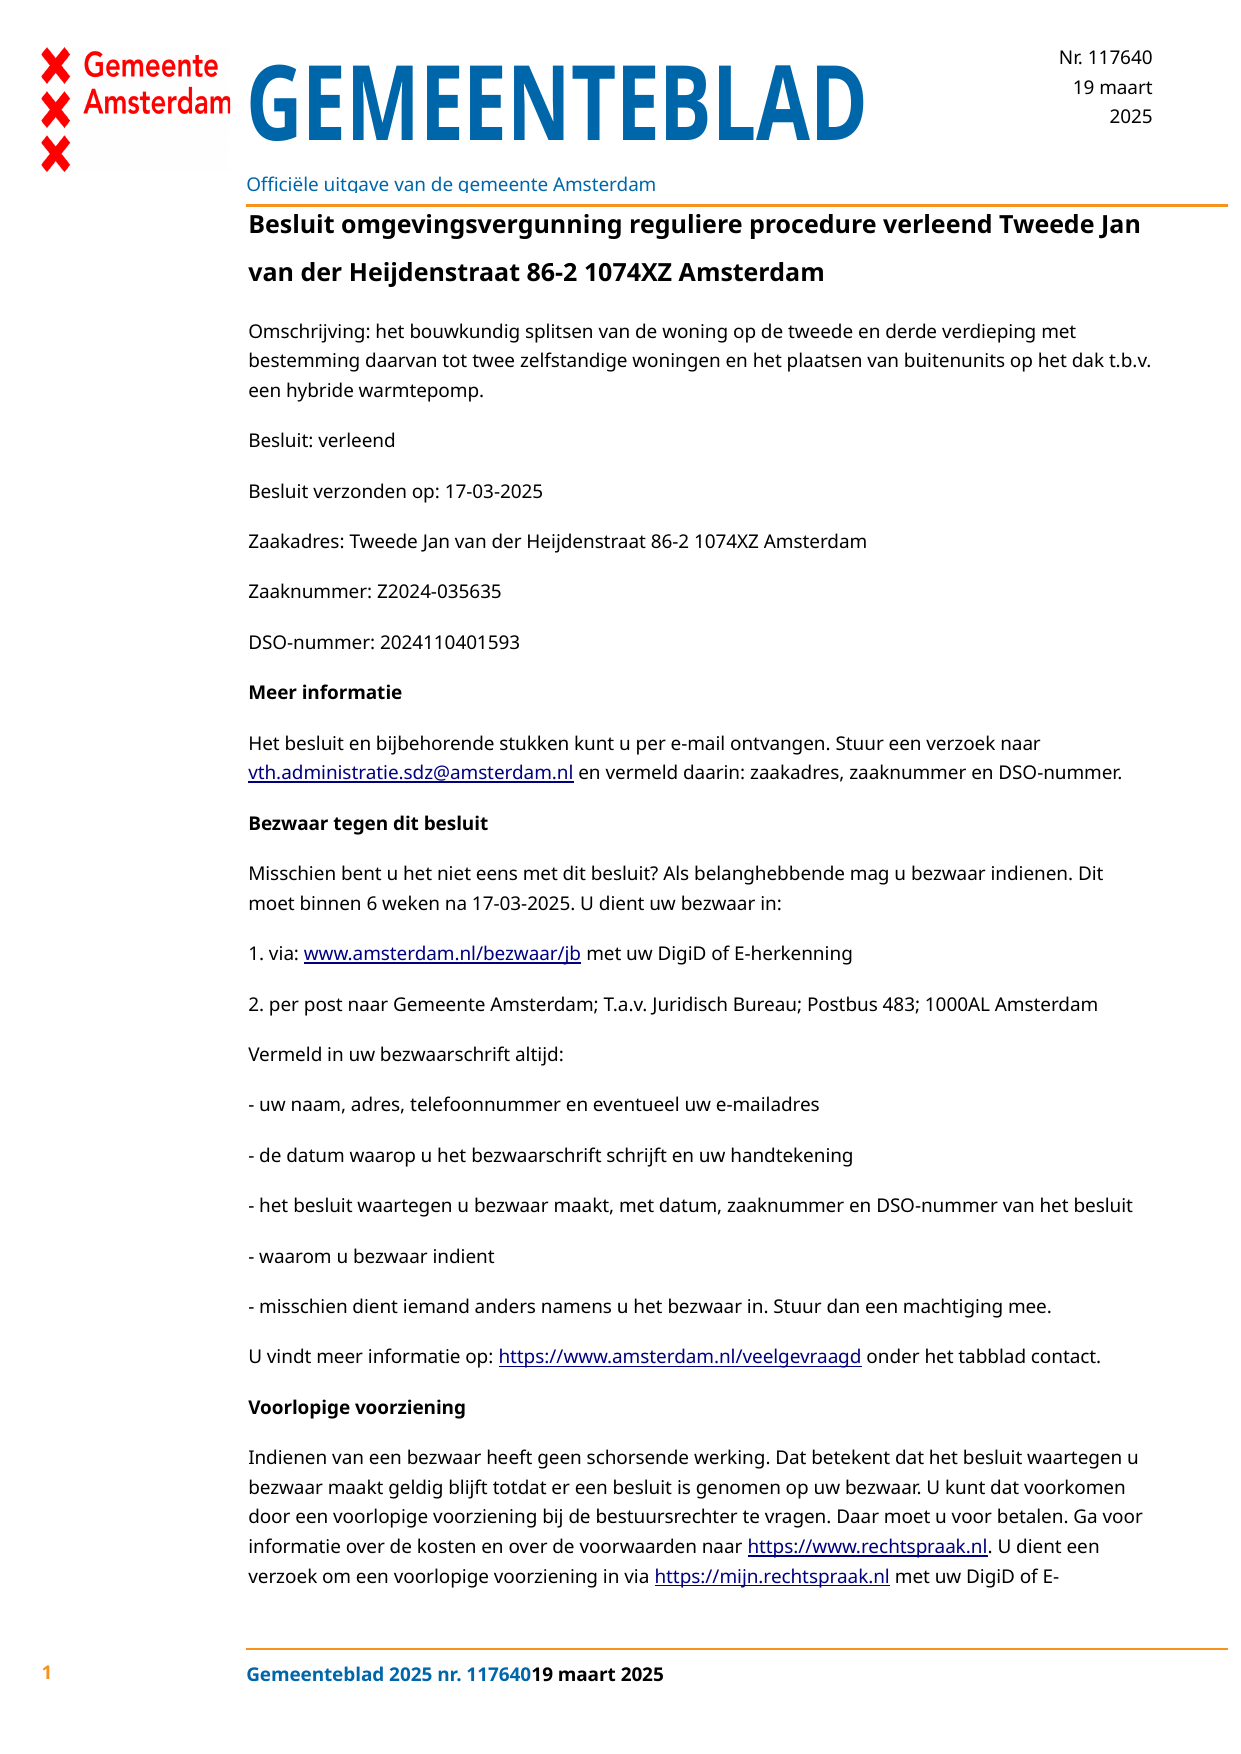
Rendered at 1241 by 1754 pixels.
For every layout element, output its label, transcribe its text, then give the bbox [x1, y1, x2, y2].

text Zaaknummer: Z2024-035635 [248, 579, 1152, 604]
text Indienen van een bezwaar heeft geen schorsende werking. Dat betekent dat het besluit waartegen u bezwaar maakt geldig blijft totdat er een besluit is genomen op uw bezwaar. U kunt dat voorkomen door een voorlopige voorziening bij de bestuursrechter te vragen. Daar moet u voor betalen. Ga voor informatie over de kosten en over de voorwaarden naar https://www.rechtspraak.nl. U dient een verzoek om een voorlopige voorziening in via https://mijn.rechtspraak.nl met uw DigiD of E- [248, 1444, 1152, 1589]
text Besluit omgevingsvergunning reguliere procedure verleend Tweede Jan van der Heijdenstraat 86-2 1074XZ Amsterdam [248, 207, 1152, 288]
text - de datum waarop u het bezwaarschrift schrijft en uw handtekening [248, 1142, 1152, 1168]
text - het besluit waartegen u bezwaar maakt, met datum, zaaknummer en DSO-nummer van het besluit [248, 1192, 1152, 1218]
text Besluit: verleend [248, 427, 1152, 453]
text Meer informatie [248, 679, 1152, 705]
text Besluit verzonden op: 17-03-2025 [248, 478, 1152, 504]
text U vindt meer informatie op: https://www.amsterdam.nl/veelgevraagd onder het tabblad contact. [248, 1344, 1152, 1369]
text Bezwaar tegen dit besluit [248, 810, 1152, 836]
text Zaakadres: Tweede Jan van der Heijdenstraat 86-2 1074XZ Amsterdam [248, 528, 1152, 554]
text Misschien bent u het niet eens met dit besluit? Als belanghebbende mag u bezwaar indienen. Dit moet binnen 6 weken na 17-03-2025. U dient uw bezwaar in: [248, 860, 1152, 916]
text 2. per post naar Gemeente Amsterdam; T.a.v. Juridisch Bureau; Postbus 483; 1000AL Amsterdam [248, 991, 1152, 1017]
text 1. via: www.amsterdam.nl/bezwaar/jb met uw DigiD of E-herkenning [248, 940, 1152, 966]
text Het besluit en bijbehorende stukken kunt u per e-mail ontvangen. Stuur een verzoek naar vth.administratie.sdz@amsterdam.nl en vermeld daarin: zaakadres, zaaknummer en DSO-nummer. [248, 730, 1152, 785]
text Voorlopige voorziening [248, 1394, 1152, 1420]
text Vermeld in uw bezwaarschrift altijd: [248, 1041, 1152, 1067]
text - uw naam, adres, telefoonnummer en eventueel uw e-mailadres [248, 1092, 1152, 1117]
picture [41, 47, 231, 172]
text DSO-nummer: 2024110401593 [248, 629, 1152, 655]
text - waarom u bezwaar indient [248, 1243, 1152, 1269]
text Omschrijving: het bouwkundig splitsen van de woning op de tweede en derde verdieping met bestemming daarvan tot twee zelfstandige woningen en het plaatsen van buitenunits op het dak t.b.v. een hybride warmtepomp. [248, 318, 1152, 403]
text - misschien dient iemand anders namens u het bezwaar in. Stuur dan een machtiging mee. [248, 1293, 1152, 1319]
